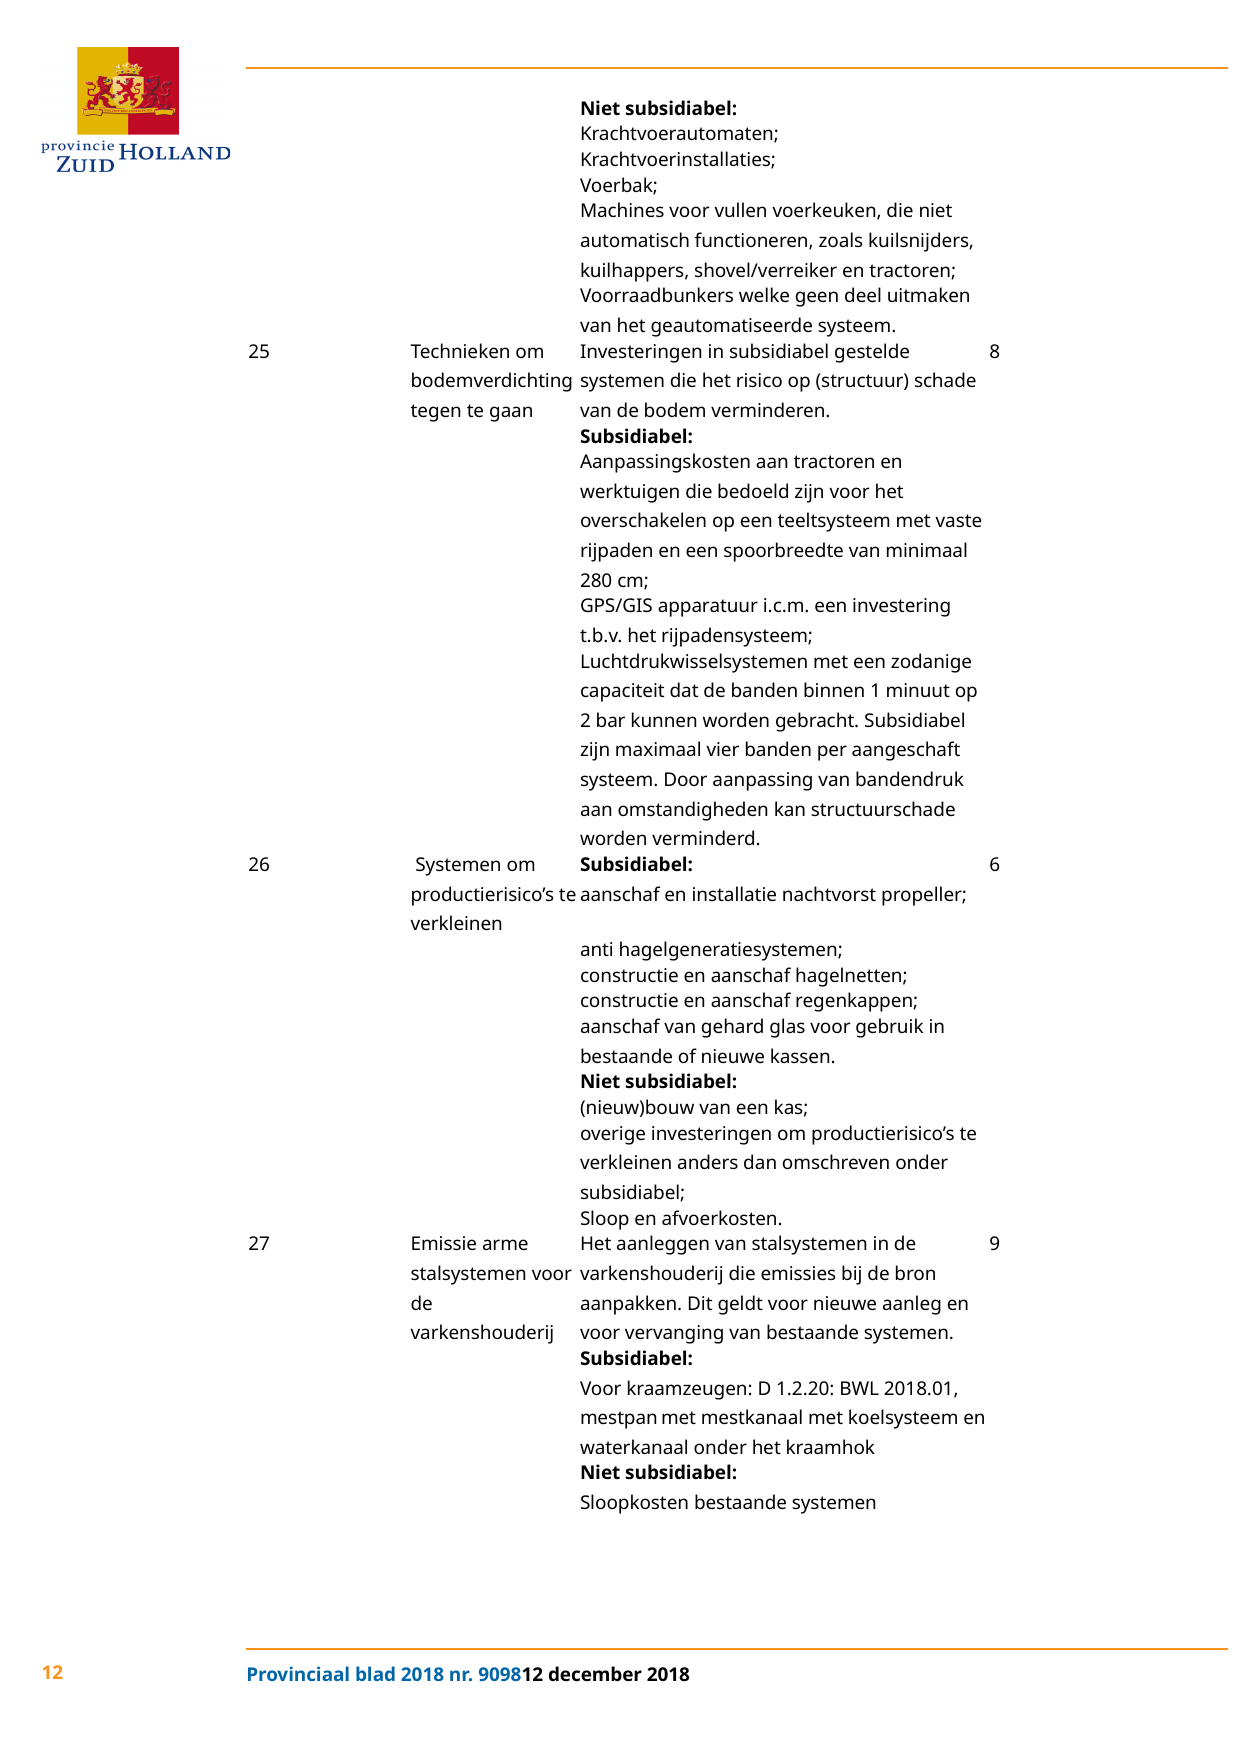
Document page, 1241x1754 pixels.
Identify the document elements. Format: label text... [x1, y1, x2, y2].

table_cell [410, 146, 580, 172]
table_cell [989, 936, 1152, 962]
table_cell [989, 1120, 1152, 1205]
table_cell Emissie arme stalsystemen voor de varkenshouderij [410, 1231, 580, 1345]
table_cell [989, 593, 1152, 648]
table_cell [410, 1120, 580, 1205]
table_cell Niet subsidiabel: Sloopkosten bestaande systemen [580, 1460, 989, 1515]
table_cell 9 [989, 1231, 1152, 1345]
table_cell Luchtdrukwisselsystemen met een zodanige capaciteit dat de banden binnen 1 minuut op 2 bar kunnen worden gebracht. Subsidiabel zijn maximaal vier banden per aangeschaft systeem. Door aanpassing van bandendruk aan omstandigheden kan structuurschade worden verminderd. [580, 648, 989, 851]
table_cell [248, 962, 410, 987]
table_cell [989, 423, 1152, 448]
table_cell Voerbak; [580, 172, 989, 198]
table_cell Machines voor vullen voerkeuken, die niet automatisch functioneren, zoals kuilsnijders, kuilhappers, shovel/verreiker en tractoren; [580, 198, 989, 283]
table_cell [248, 988, 410, 1013]
table_cell [248, 1345, 410, 1459]
table_cell [248, 593, 410, 648]
table_cell [989, 449, 1152, 593]
table_cell [989, 988, 1152, 1013]
table_cell 27 [248, 1231, 410, 1345]
table_cell Krachtvoerautomaten; [580, 121, 989, 146]
table_cell [410, 1345, 580, 1459]
table_cell [248, 1460, 410, 1515]
table_cell [248, 95, 410, 121]
table_cell Subsidiabel: [580, 423, 989, 448]
table_cell [248, 1069, 410, 1094]
table_cell [410, 449, 580, 593]
table_cell [410, 593, 580, 648]
table_cell 25 [248, 338, 410, 423]
table_cell Aanpassingskosten aan tractoren en werktuigen die bedoeld zijn voor het overschakelen op een teeltsysteem met vaste rijpaden en een spoorbreedte van minimaal 280 cm; [580, 449, 989, 593]
table_cell [989, 1205, 1152, 1231]
table_cell Subsidiabel: Voor kraamzeugen: D 1.2.20: BWL 2018.01, mestpan met mestkanaal met koelsysteem en waterkanaal onder het kraamhok [580, 1345, 989, 1459]
table_cell [989, 1345, 1152, 1459]
table_cell Investeringen in subsidiabel gestelde systemen die het risico op (structuur) schade van de bodem verminderen. [580, 338, 989, 423]
table_cell [989, 1069, 1152, 1094]
table_cell Niet subsidiabel: [580, 95, 989, 121]
table_cell Niet subsidiabel: [580, 1069, 989, 1094]
table_cell [248, 172, 410, 198]
table_cell [410, 962, 580, 987]
table_cell [989, 1094, 1152, 1120]
table_cell [248, 1094, 410, 1120]
table_cell [410, 1205, 580, 1231]
table_cell [410, 936, 580, 962]
table_cell [410, 172, 580, 198]
table_cell Krachtvoerinstallaties; [580, 146, 989, 172]
table_cell [989, 198, 1152, 283]
table_cell [248, 1120, 410, 1205]
table_cell [989, 121, 1152, 146]
table_cell constructie en aanschaf hagelnetten; [580, 962, 989, 987]
table_cell Sloop en afvoerkosten. [580, 1205, 989, 1231]
table_cell Subsidiabel: aanschaf en installatie nachtvorst propeller; [580, 851, 989, 936]
table_cell (nieuw)bouw van een kas; [580, 1094, 989, 1120]
table_cell [248, 198, 410, 283]
table_cell Voorraadbunkers welke geen deel uitmaken van het geautomatiseerde systeem. [580, 283, 989, 338]
table_cell [989, 95, 1152, 121]
table_cell [989, 962, 1152, 987]
table_cell Systemen om productierisico’s te verkleinen [410, 851, 580, 936]
table_cell 6 [989, 851, 1152, 936]
table_cell [410, 423, 580, 448]
table_cell [410, 1069, 580, 1094]
table_cell [410, 95, 580, 121]
table_cell 26 [248, 851, 410, 936]
table_cell anti hagelgeneratiesystemen; [580, 936, 989, 962]
table_cell [410, 283, 580, 338]
table_cell [989, 1460, 1152, 1515]
table_cell [989, 146, 1152, 172]
table_cell [248, 1205, 410, 1231]
table_cell [989, 648, 1152, 851]
picture [41, 47, 231, 172]
table_cell [410, 1094, 580, 1120]
table_cell [248, 146, 410, 172]
table_cell [410, 988, 580, 1013]
table_cell [248, 449, 410, 593]
table_cell 8 [989, 338, 1152, 423]
table_cell [248, 936, 410, 962]
table_cell [989, 172, 1152, 198]
table_cell [248, 1013, 410, 1068]
table_cell [989, 283, 1152, 338]
table_cell Het aanleggen van stalsystemen in de varkenshouderij die emissies bij de bron aanpakken. Dit geldt voor nieuwe aanleg en voor vervanging van bestaande systemen. [580, 1231, 989, 1345]
table_cell [410, 198, 580, 283]
table_cell [248, 423, 410, 448]
table_cell [248, 648, 410, 851]
table_cell [248, 121, 410, 146]
table_cell Technieken om bodemverdichting tegen te gaan [410, 338, 580, 423]
table_cell [410, 1460, 580, 1515]
table_cell overige investeringen om productierisico’s te verkleinen anders dan omschreven onder subsidiabel; [580, 1120, 989, 1205]
table_cell aanschaf van gehard glas voor gebruik in bestaande of nieuwe kassen. [580, 1013, 989, 1068]
table_cell constructie en aanschaf regenkappen; [580, 988, 989, 1013]
table_cell [410, 1013, 580, 1068]
table_cell [410, 648, 580, 851]
table_cell [410, 121, 580, 146]
table_cell [248, 283, 410, 338]
table_cell GPS/GIS apparatuur i.c.m. een investering t.b.v. het rijpadensysteem; [580, 593, 989, 648]
table_cell [989, 1013, 1152, 1068]
